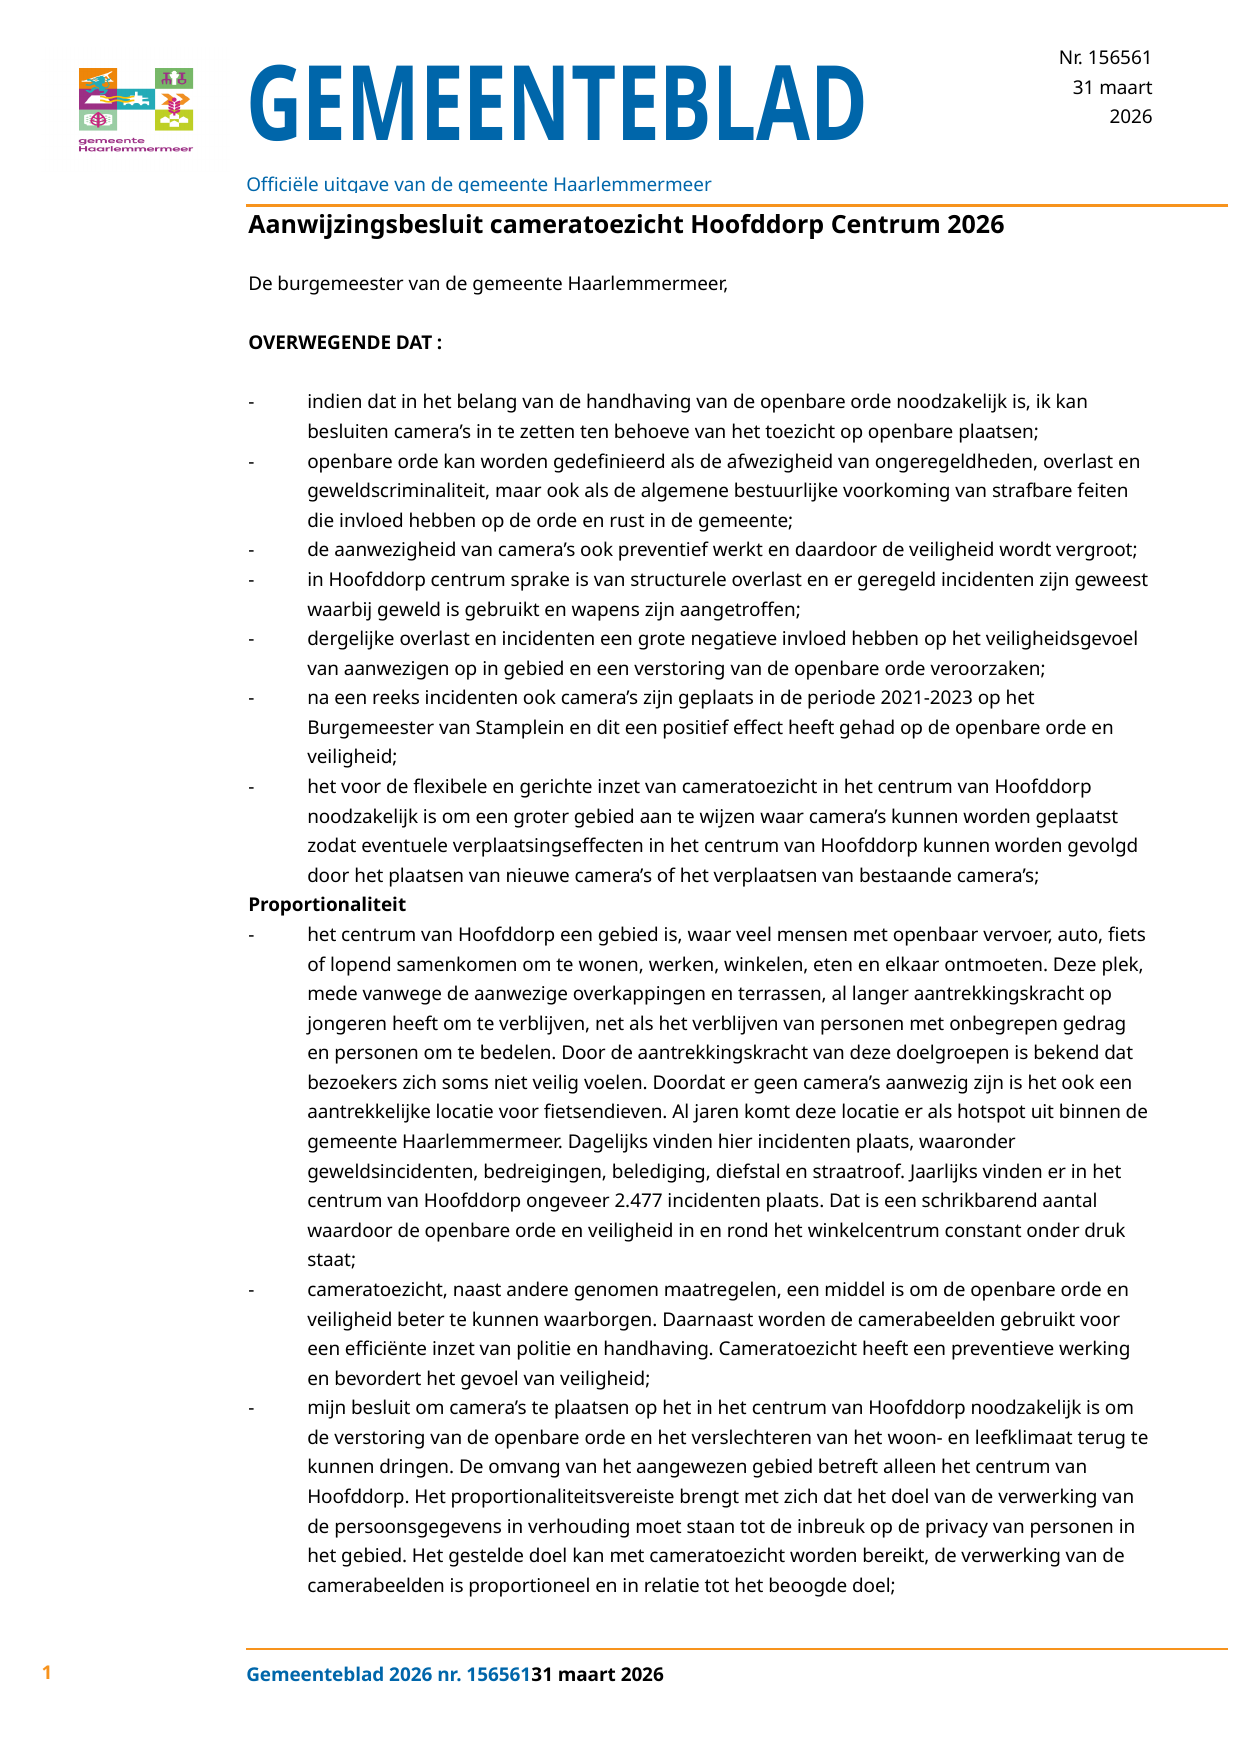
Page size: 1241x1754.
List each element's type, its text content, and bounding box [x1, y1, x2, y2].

list het voor de flexibele en gerichte inzet van cameratoezicht in het centrum van Hoofddorp noodzakelijk is om een groter gebied aan te wijzen waar camera’s kunnen worden geplaatst zodat eventuele verplaatsingseffecten in het centrum van Hoofddorp kunnen worden gevolgd door het plaatsen van nieuwe camera’s of het verplaatsen van bestaande camera’s; [248, 773, 1152, 888]
list cameratoezicht, naast andere genomen maatregelen, een middel is om de openbare orde en veiligheid beter te kunnen waarborgen. Daarnaast worden de camerabeelden gebruikt voor een efficiënte inzet van politie en handhaving. Cameratoezicht heeft een preventieve werking en bevordert het gevoel van veiligheid; [248, 1276, 1152, 1391]
list mijn besluit om camera’s te plaatsen op het in het centrum van Hoofddorp noodzakelijk is om de verstoring van de openbare orde en het verslechteren van het woon- en leefklimaat terug te kunnen dringen. De omvang van het aangewezen gebied betreft alleen het centrum van Hoofddorp. Het proportionaliteitsvereiste brengt met zich dat het doel van de verwerking van de persoonsgegevens in verhouding moet staan tot de inbreuk op de privacy van personen in het gebied. Het gestelde doel kan met cameratoezicht worden bereikt, de verwerking van de camerabeelden is proportioneel en in relatie tot het beoogde doel; [248, 1394, 1152, 1598]
picture [41, 47, 231, 172]
list indien dat in het belang van de handhaving van de openbare orde noodzakelijk is, ik kan besluiten camera’s in te zetten ten behoeve van het toezicht op openbare plaatsen; [248, 389, 1152, 444]
list in Hoofddorp centrum sprake is van structurele overlast en er geregeld incidenten zijn geweest waarbij geweld is gebruikt en wapens zijn aangetroffen; [248, 566, 1152, 621]
list de aanwezigheid van camera’s ook preventief werkt en daardoor de veiligheid wordt vergroot; [248, 537, 1152, 562]
text OVERWEGENDE DAT : [248, 329, 1152, 355]
list het centrum van Hoofddorp een gebied is, waar veel mensen met openbaar vervoer, auto, fiets of lopend samenkomen om te wonen, werken, winkelen, eten en elkaar ontmoeten. Deze plek, mede vanwege de aanwezige overkappingen en terrassen, al langer aantrekkingskracht op jongeren heeft om te verblijven, net als het verblijven van personen met onbegrepen gedrag en personen om te bedelen. Door de aantrekkingskracht van deze doelgroepen is bekend dat bezoekers zich soms niet veilig voelen. Doordat er geen camera’s aanwezig zijn is het ook een aantrekkelijke locatie voor fietsendieven. Al jaren komt deze locatie er als hotspot uit binnen de gemeente Haarlemmermeer. Dagelijks vinden hier incidenten plaats, waaronder geweldsincidenten, bedreigingen, belediging, diefstal en straatroof. Jaarlijks vinden er in het centrum van Hoofddorp ongeveer 2.477 incidenten plaats. Dat is een schrikbarend aantal waardoor de openbare orde en veiligheid in en rond het winkelcentrum constant onder druk staat; [248, 921, 1152, 1272]
text Proportionaliteit [248, 892, 1152, 917]
list openbare orde kan worden gedefinieerd als de afwezigheid van ongeregeldheden, overlast en geweldscriminaliteit, maar ook als de algemene bestuurlijke voorkoming van strafbare feiten die invloed hebben op de orde en rust in de gemeente; [248, 448, 1152, 533]
text Aanwijzingsbesluit cameratoezicht Hoofddorp Centrum 2026 [248, 207, 1152, 241]
text De burgemeester van de gemeente Haarlemmermeer, [248, 270, 1152, 296]
list na een reeks incidenten ook camera’s zijn geplaats in de periode 2021-2023 op het Burgemeester van Stamplein en dit een positief effect heeft gehad op de openbare orde en veiligheid; [248, 684, 1152, 769]
list dergelijke overlast en incidenten een grote negatieve invloed hebben op het veiligheidsgevoel van aanwezigen op in gebied en een verstoring van de openbare orde veroorzaken; [248, 625, 1152, 681]
